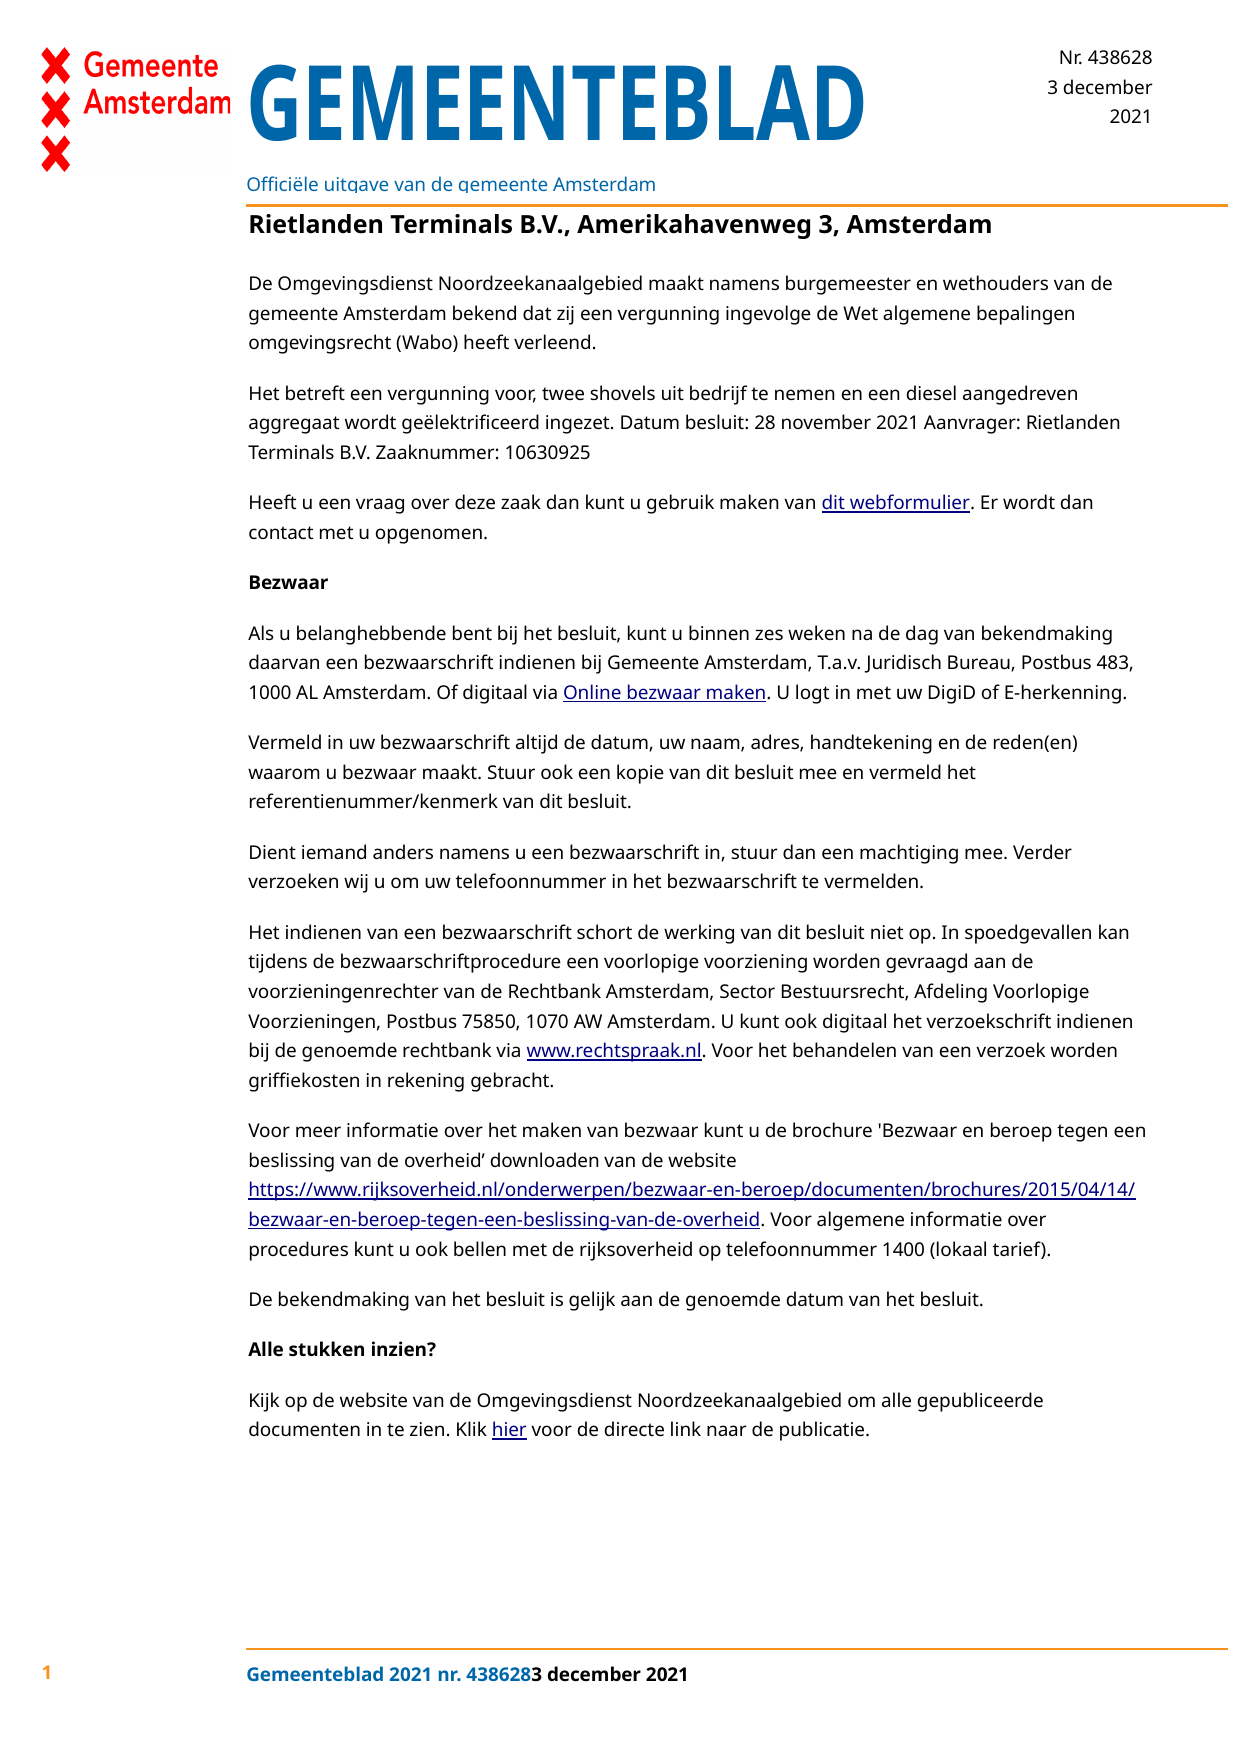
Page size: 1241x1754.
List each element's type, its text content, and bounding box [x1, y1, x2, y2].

text Vermeld in uw bezwaarschrift altijd de datum, uw naam, adres, handtekening en de reden(en) waarom u bezwaar maakt. Stuur ook een kopie van dit besluit mee en vermeld het referentienummer/kenmerk van dit besluit. [248, 729, 1152, 814]
text Dient iemand anders namens u een bezwaarschrift in, stuur dan een machtiging mee. Verder verzoeken wij u om uw telefoonnummer in het bezwaarschrift te vermelden. [248, 839, 1152, 894]
text Heeft u een vraag over deze zaak dan kunt u gebruik maken van dit webformulier. Er wordt dan contact met u opgenomen. [248, 489, 1152, 545]
text Rietlanden Terminals B.V., Amerikahavenweg 3, Amsterdam [248, 207, 1152, 241]
text Voor meer informatie over het maken van bezwaar kunt u de brochure 'Bezwaar en beroep tegen een beslissing van de overheid’ downloaden van de website https://www.rijksoverheid.nl/onderwerpen/bezwaar-en-beroep/documenten/brochures/2015/04/14/bezwaar-en-beroep-tegen-een-beslissing-van-de-overheid. Voor algemene informatie over procedures kunt u ook bellen met de rijksoverheid op telefoonnummer 1400 (lokaal tarief). [248, 1117, 1152, 1261]
text Kijk op de website van de Omgevingsdienst Noordzeekanaalgebied om alle gepubliceerde documenten in te zien. Klik hier voor de directe link naar de publicatie. [248, 1387, 1152, 1442]
text Alle stukken inzien? [248, 1337, 1152, 1362]
text De bekendmaking van het besluit is gelijk aan de genoemde datum van het besluit. [248, 1286, 1152, 1312]
text Als u belanghebbende bent bij het besluit, kunt u binnen zes weken na de dag van bekendmaking daarvan een bezwaarschrift indienen bij Gemeente Amsterdam, T.a.v. Juridisch Bureau, Postbus 483, 1000 AL Amsterdam. Of digitaal via Online bezwaar maken. U logt in met uw DigiD of E-herkenning. [248, 620, 1152, 705]
text De Omgevingsdienst Noordzeekanaalgebied maakt namens burgemeester en wethouders van de gemeente Amsterdam bekend dat zij een vergunning ingevolge de Wet algemene bepalingen omgevingsrecht (Wabo) heeft verleend. [248, 270, 1152, 355]
text Het betreft een vergunning voor, twee shovels uit bedrijf te nemen en een diesel aangedreven aggregaat wordt geëlektrificeerd ingezet. Datum besluit: 28 november 2021 Aanvrager: Rietlanden Terminals B.V. Zaaknummer: 10630925 [248, 380, 1152, 465]
picture [41, 47, 231, 172]
text Het indienen van een bezwaarschrift schort de werking van dit besluit niet op. In spoedgevallen kan tijdens de bezwaarschriftprocedure een voorlopige voorziening worden gevraagd aan de voorzieningenrechter van de Rechtbank Amsterdam, Sector Bestuursrecht, Afdeling Voorlopige Voorzieningen, Postbus 75850, 1070 AW Amsterdam. U kunt ook digitaal het verzoekschrift indienen bij de genoemde rechtbank via www.rechtspraak.nl. Voor het behandelen van een verzoek worden griffiekosten in rekening gebracht. [248, 919, 1152, 1093]
text Bezwaar [248, 569, 1152, 595]
